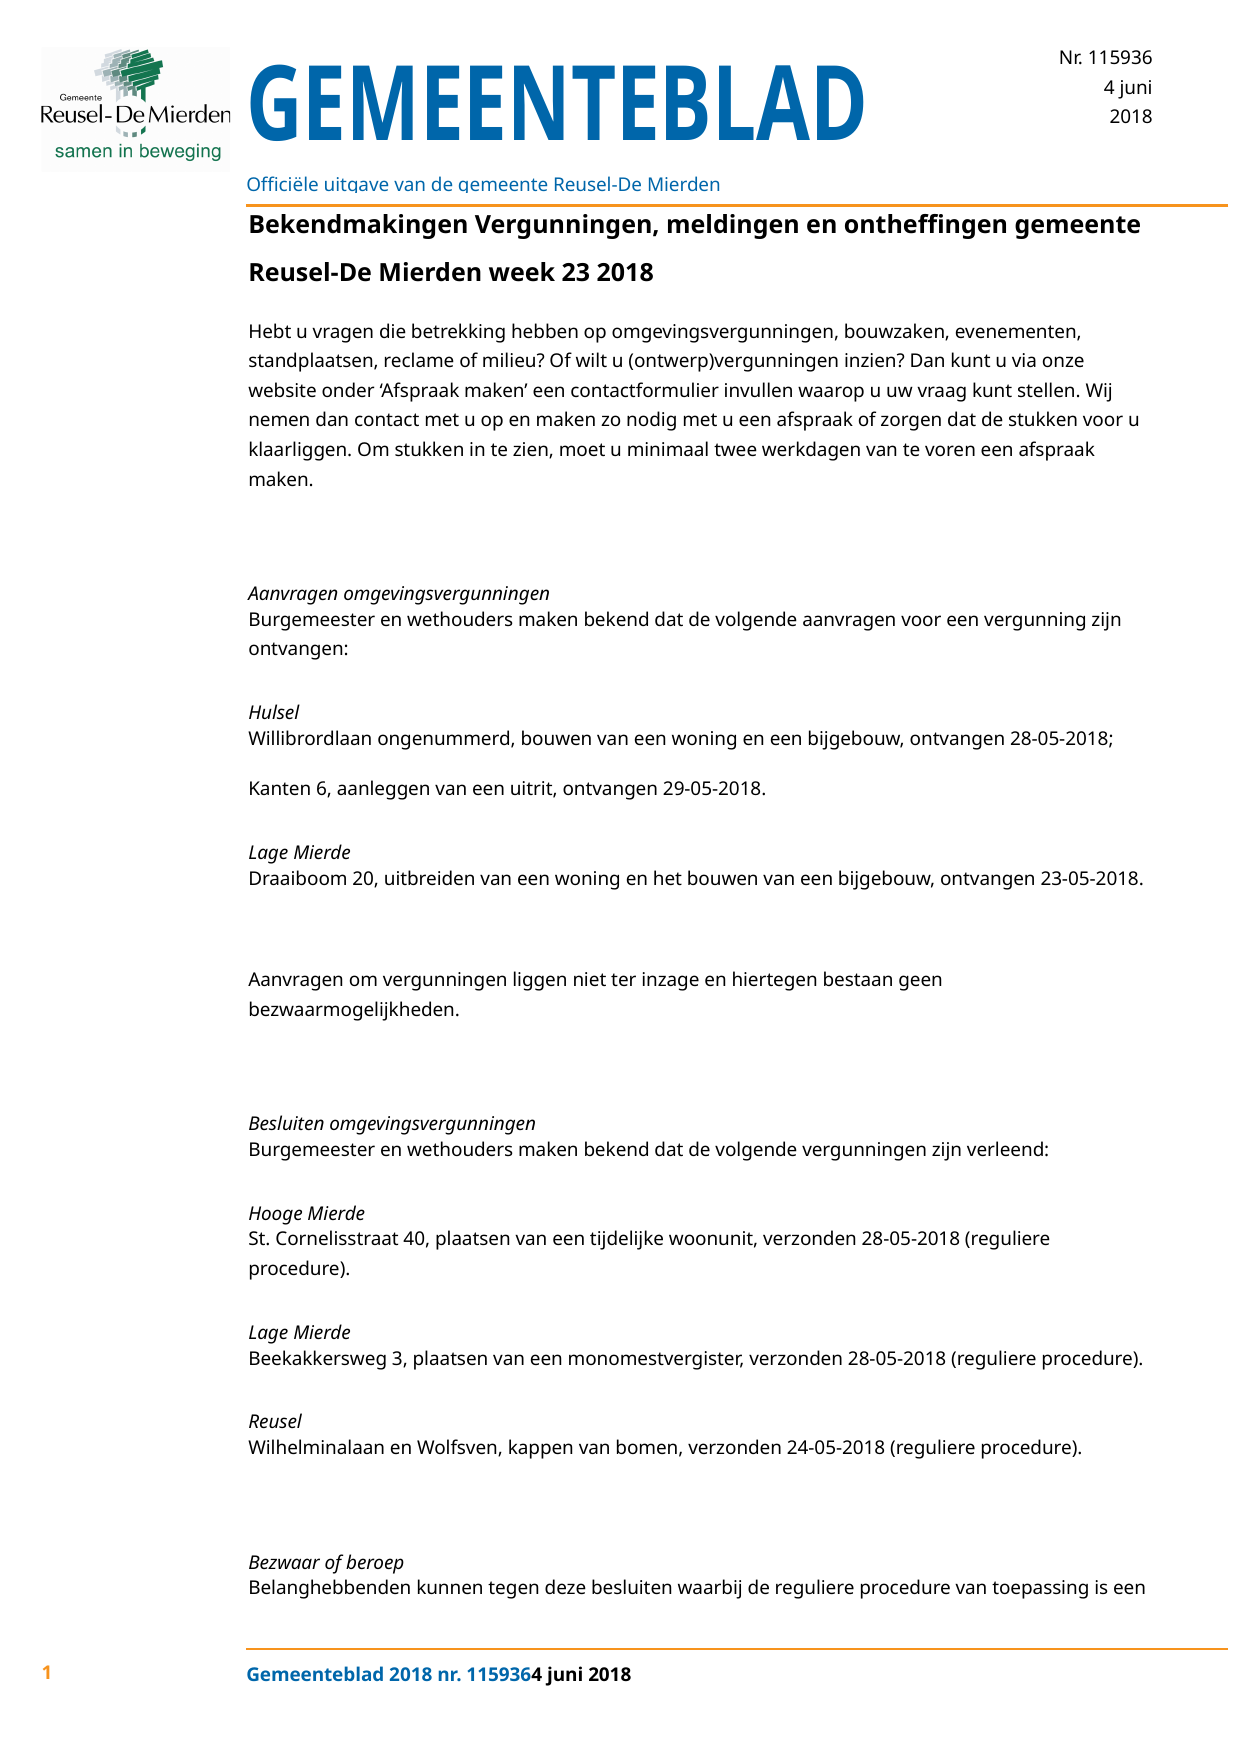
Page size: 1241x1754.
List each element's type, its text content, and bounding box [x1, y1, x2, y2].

text Burgemeester en wethouders maken bekend dat de volgende aanvragen voor een vergunning zijn ontvangen: [248, 606, 1152, 661]
text Besluiten omgevingsvergunningen [248, 1110, 1152, 1136]
text Kanten 6, aanleggen van een uitrit, ontvangen 29-05-2018. [248, 776, 1152, 801]
text Reusel [248, 1409, 1152, 1434]
text Beekakkersweg 3, plaatsen van een monomestvergister, verzonden 28-05-2018 (reguliere procedure). [248, 1345, 1152, 1371]
text Aanvragen omgevingsvergunningen [248, 580, 1152, 606]
text Draaiboom 20, uitbreiden van een woning en het bouwen van een bijgebouw, ontvangen 23-05-2018. [248, 865, 1152, 891]
text Bezwaar of beroep [248, 1549, 1152, 1574]
picture [41, 47, 231, 172]
text Bekendmakingen Vergunningen, meldingen en ontheffingen gemeente Reusel-De Mierden week 23 2018 [248, 207, 1152, 288]
text St. Cornelisstraat 40, plaatsen van een tijdelijke woonunit, verzonden 28-05-2018 (reguliere procedure). [248, 1226, 1152, 1281]
text Belanghebbenden kunnen tegen deze besluiten waarbij de reguliere procedure van toepassing is een [248, 1574, 1152, 1600]
text Hebt u vragen die betrekking hebben op omgevingsvergunningen, bouwzaken, evenementen, standplaatsen, reclame of milieu? Of wilt u (ontwerp)vergunningen inzien? Dan kunt u via onze website onder ‘Afspraak maken’ een contactformulier invullen waarop u uw vraag kunt stellen. Wij nemen dan contact met u op en maken zo nodig met u een afspraak of zorgen dat de stukken voor u klaarliggen. Om stukken in te zien, moet u minimaal twee werkdagen van te voren een afspraak maken. [248, 318, 1152, 492]
text Burgemeester en wethouders maken bekend dat de volgende vergunningen zijn verleend: [248, 1136, 1152, 1162]
text Lage Mierde [248, 839, 1152, 865]
text Aanvragen om vergunningen liggen niet ter inzage en hiertegen bestaan geen bezwaarmogelijkheden. [248, 966, 1152, 1021]
text Hulsel [248, 699, 1152, 725]
text Lage Mierde [248, 1319, 1152, 1345]
text Willibrordlaan ongenummerd, bouwen van een woning en een bijgebouw, ontvangen 28-05-2018; [248, 725, 1152, 751]
text Hooge Mierde [248, 1200, 1152, 1226]
text Wilhelminalaan en Wolfsven, kappen van bomen, verzonden 24-05-2018 (reguliere procedure). [248, 1434, 1152, 1460]
